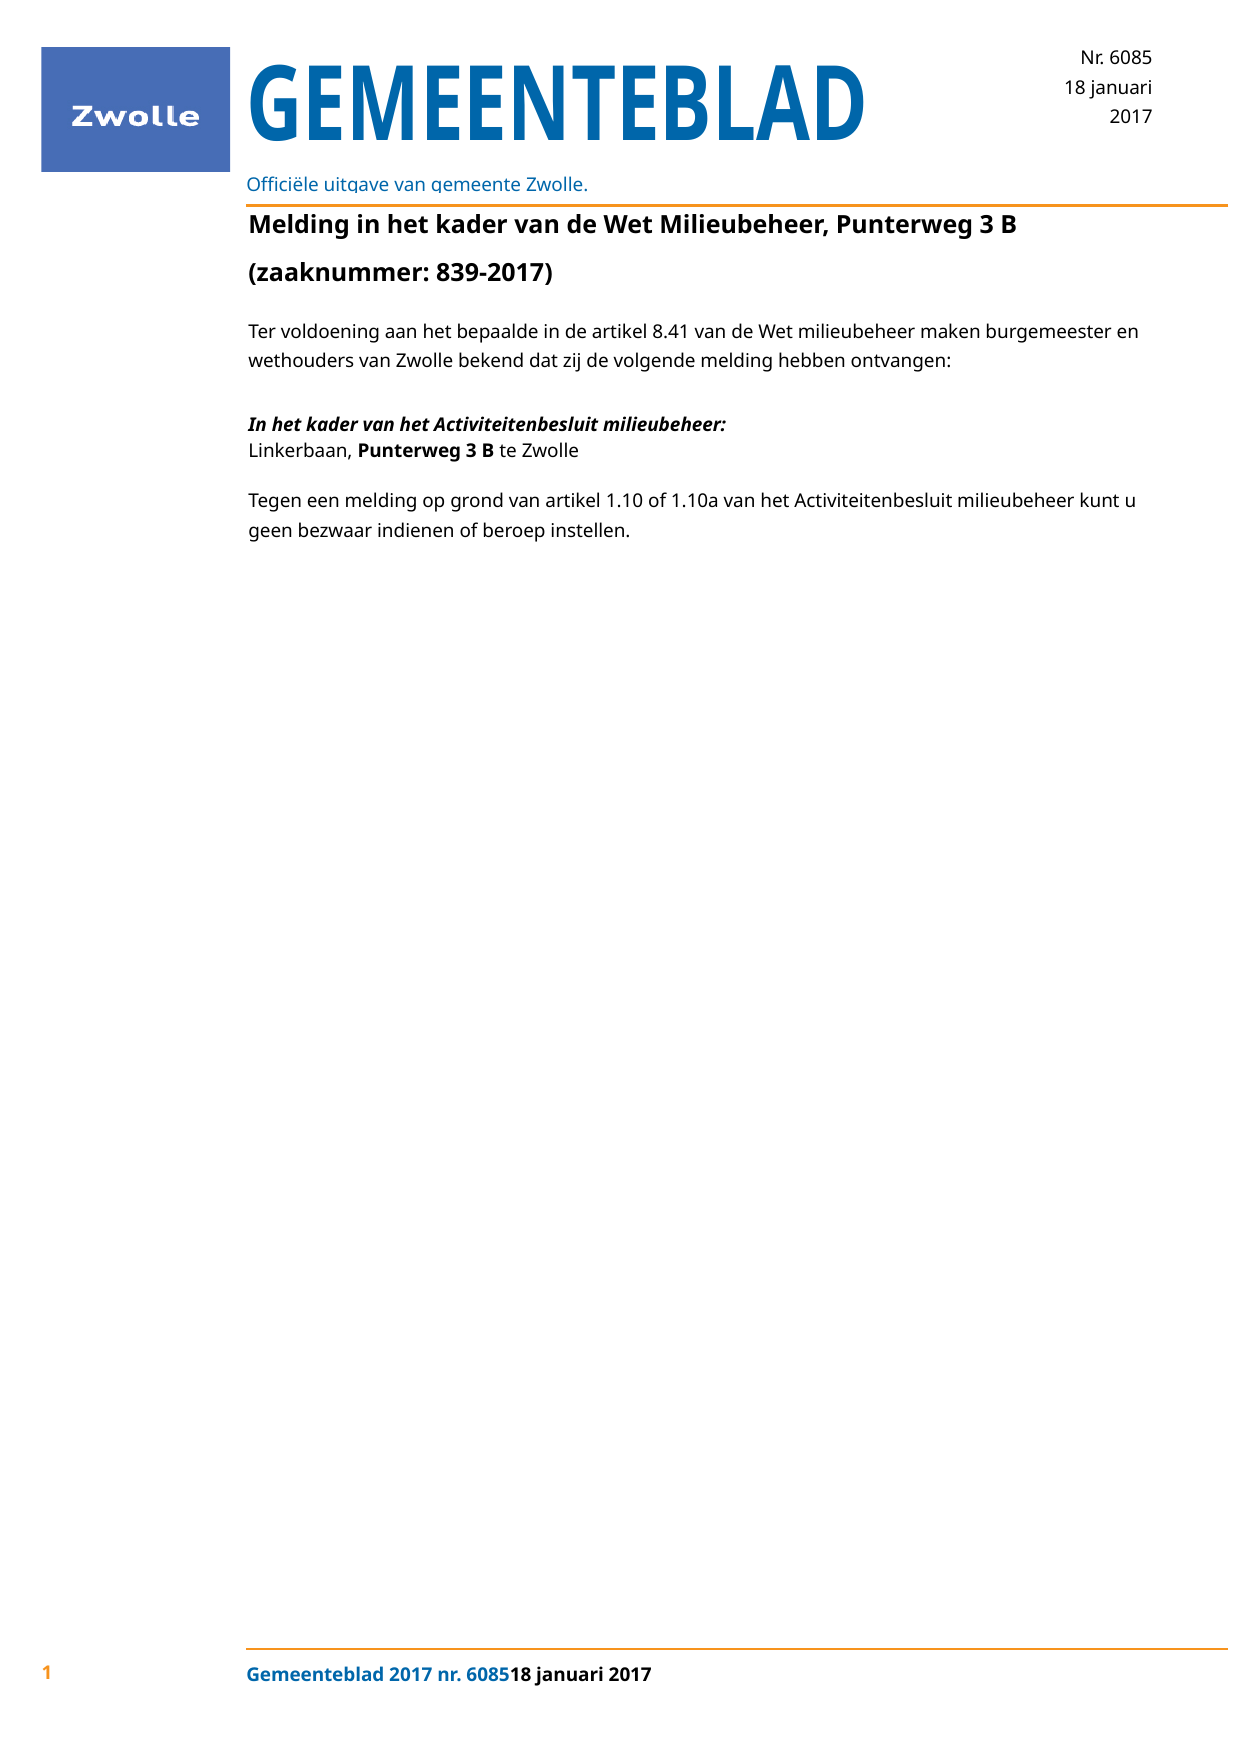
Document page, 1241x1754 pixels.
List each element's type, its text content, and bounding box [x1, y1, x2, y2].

text Ter voldoening aan het bepaalde in de artikel 8.41 van de Wet milieubeheer maken burgemeester en wethouders van Zwolle bekend dat zij de volgende melding hebben ontvangen: [248, 318, 1152, 373]
text Linkerbaan, Punterweg 3 B te Zwolle [248, 437, 1152, 463]
text Tegen een melding op grond van artikel 1.10 of 1.10a van het Activiteitenbesluit milieubeheer kunt u geen bezwaar indienen of beroep instellen. [248, 488, 1152, 543]
text In het kader van het Activiteitenbesluit milieubeheer: [248, 411, 1152, 437]
picture [41, 47, 231, 172]
text Melding in het kader van de Wet Milieubeheer, Punterweg 3 B (zaaknummer: 839-2017) [248, 207, 1152, 288]
